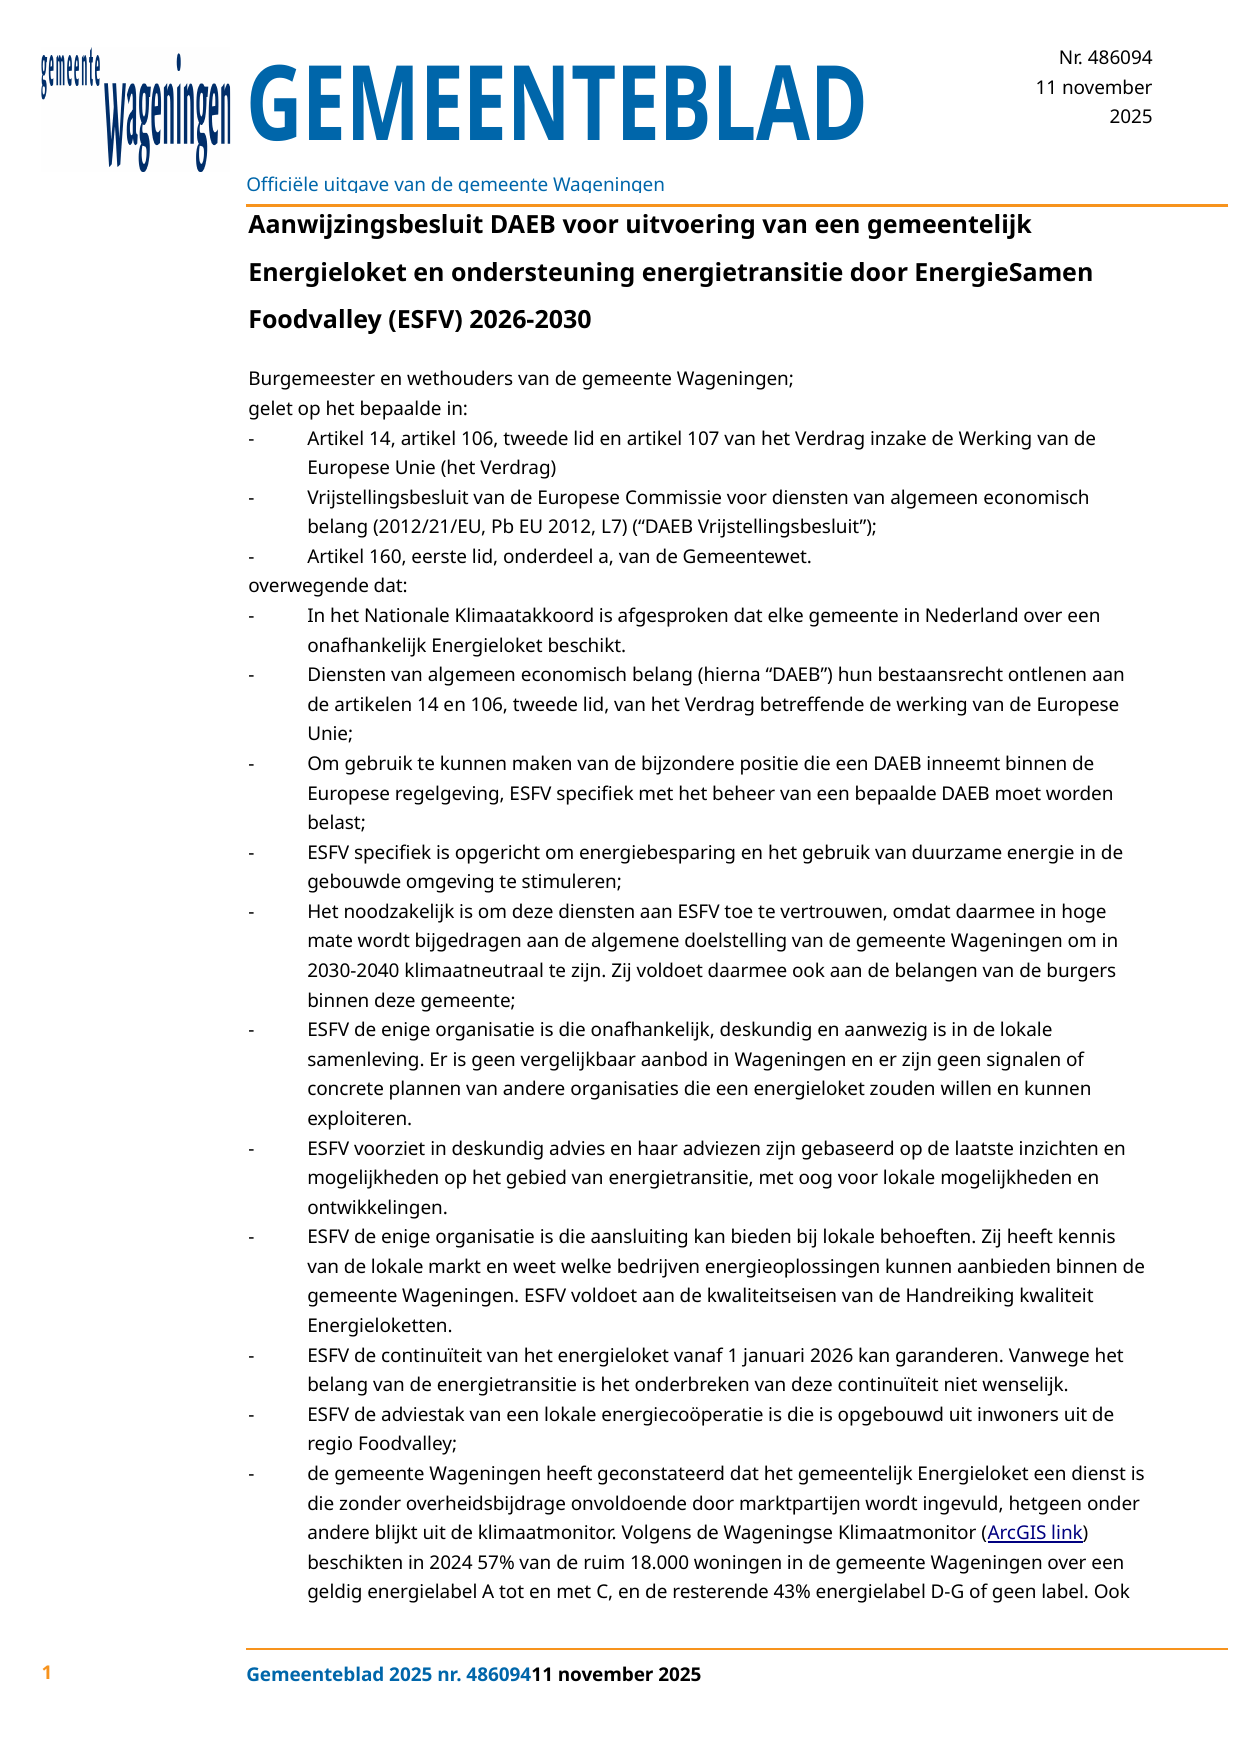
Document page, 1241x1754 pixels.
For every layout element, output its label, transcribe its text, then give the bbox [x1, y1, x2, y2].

list de gemeente Wageningen heeft geconstateerd dat het gemeentelijk Energieloket een dienst is die zonder overheidsbijdrage onvoldoende door marktpartijen wordt ingevuld, hetgeen onder andere blijkt uit de klimaatmonitor. Volgens de Wageningse Klimaatmonitor (ArcGIS link) beschikten in 2024 57% van de ruim 18.000 woningen in de gemeente Wageningen over een geldig energielabel A tot en met C, en de resterende 43% energielabel D-G of geen label. Ook [248, 1460, 1152, 1604]
list ESFV de enige organisatie is die onafhankelijk, deskundig en aanwezig is in de lokale samenleving. Er is geen vergelijkbaar aanbod in Wageningen en er zijn geen signalen of concrete plannen van andere organisaties die een energieloket zouden willen en kunnen exploiteren. [248, 1016, 1152, 1131]
list Artikel 160, eerste lid, onderdeel a, van de Gemeentewet. [248, 543, 1152, 569]
list ESFV de adviestak van een lokale energiecoöperatie is die is opgebouwd uit inwoners uit de regio Foodvalley; [248, 1401, 1152, 1456]
list Vrijstellingsbesluit van de Europese Commissie voor diensten van algemeen economisch belang (2012/21/EU, Pb EU 2012, L7) (“DAEB Vrijstellingsbesluit”); [248, 484, 1152, 539]
list Artikel 14, artikel 106, tweede lid en artikel 107 van het Verdrag inzake de Werking van de Europese Unie (het Verdrag) [248, 425, 1152, 480]
list ESFV de enige organisatie is die aansluiting kan bieden bij lokale behoeften. Zij heeft kennis van de lokale markt en weet welke bedrijven energieoplossingen kunnen aanbieden binnen de gemeente Wageningen. ESFV voldoet aan de kwaliteitseisen van de Handreiking kwaliteit Energieloketten. [248, 1223, 1152, 1338]
list ESFV voorziet in deskundig advies en haar adviezen zijn gebaseerd op de laatste inzichten en mogelijkheden op het gebied van energietransitie, met oog voor lokale mogelijkheden en ontwikkelingen. [248, 1135, 1152, 1219]
list Diensten van algemeen economisch belang (hierna “DAEB”) hun bestaansrecht ontlenen aan de artikelen 14 en 106, tweede lid, van het Verdrag betreffende de werking van de Europese Unie; [248, 661, 1152, 746]
list Het noodzakelijk is om deze diensten aan ESFV toe te vertrouwen, omdat daarmee in hoge mate wordt bijgedragen aan de algemene doelstelling van de gemeente Wageningen om in 2030-2040 klimaatneutraal te zijn. Zij voldoet daarmee ook aan de belangen van de burgers binnen deze gemeente; [248, 898, 1152, 1012]
text gelet op het bepaalde in: [248, 395, 1152, 421]
list In het Nationale Klimaatakkoord is afgesproken dat elke gemeente in Nederland over een onafhankelijk Energieloket beschikt. [248, 602, 1152, 657]
picture [41, 47, 231, 172]
list ESFV de continuïteit van het energieloket vanaf 1 januari 2026 kan garanderen. Vanwege het belang van de energietransitie is het onderbreken van deze continuïteit niet wenselijk. [248, 1342, 1152, 1397]
text Aanwijzingsbesluit DAEB voor uitvoering van een gemeentelijk Energieloket en ondersteuning energietransitie door EnergieSamen Foodvalley (ESFV) 2026-2030 [248, 207, 1152, 336]
list ESFV specifiek is opgericht om energiebesparing en het gebruik van duurzame energie in de gebouwde omgeving te stimuleren; [248, 839, 1152, 894]
text Burgemeester en wethouders van de gemeente Wageningen; [248, 366, 1152, 391]
list Om gebruik te kunnen maken van de bijzondere positie die een DAEB inneemt binnen de Europese regelgeving, ESFV specifiek met het beheer van een bepaalde DAEB moet worden belast; [248, 750, 1152, 835]
text overwegende dat: [248, 573, 1152, 598]
